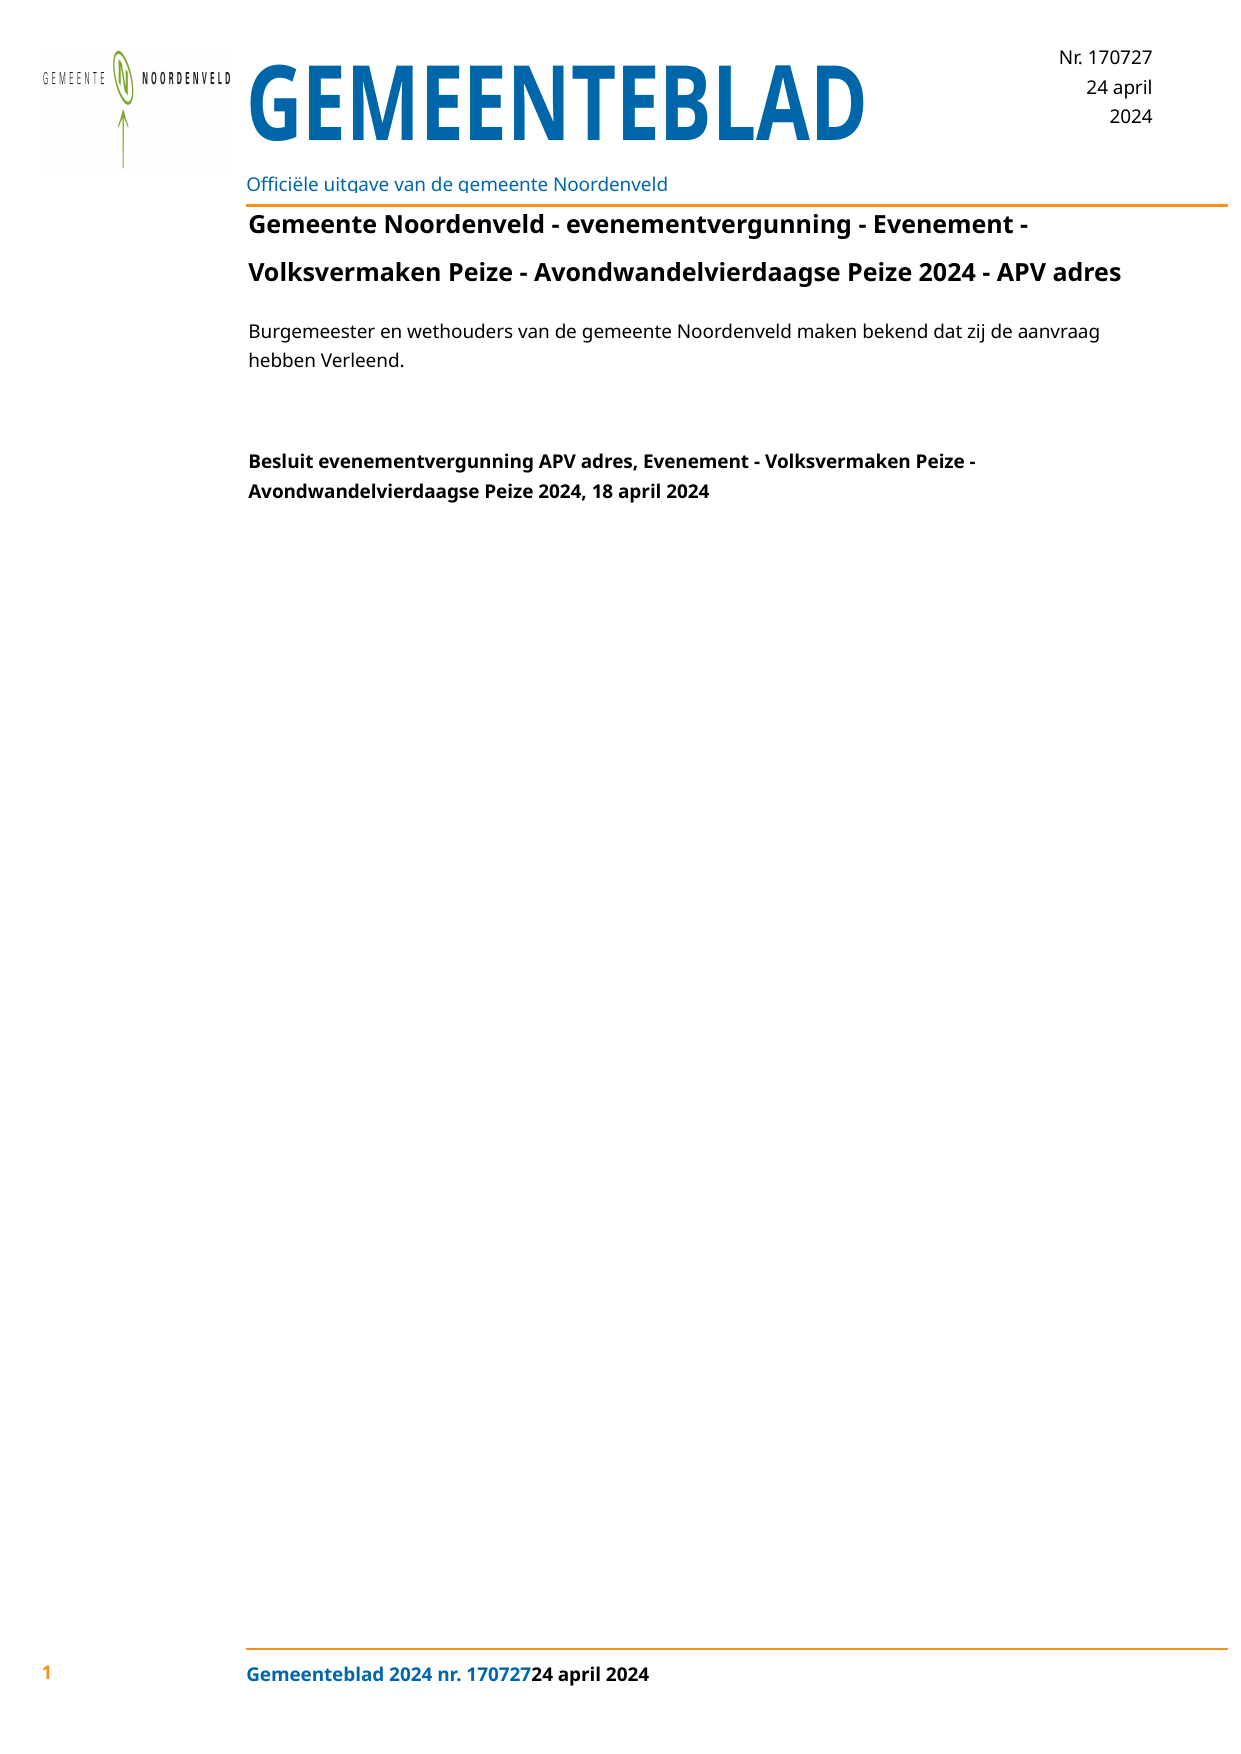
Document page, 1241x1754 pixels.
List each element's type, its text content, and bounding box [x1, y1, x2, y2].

text Gemeente Noordenveld - evenementvergunning - Evenement - Volksvermaken Peize - Avondwandelvierdaagse Peize 2024 - APV adres [248, 207, 1152, 288]
picture [41, 47, 231, 172]
text Burgemeester en wethouders van de gemeente Noordenveld maken bekend dat zij de aanvraag hebben Verleend. [248, 318, 1152, 373]
text Besluit evenementvergunning APV adres, Evenement - Volksvermaken Peize - Avondwandelvierdaagse Peize 2024, 18 april 2024 [248, 448, 1152, 504]
